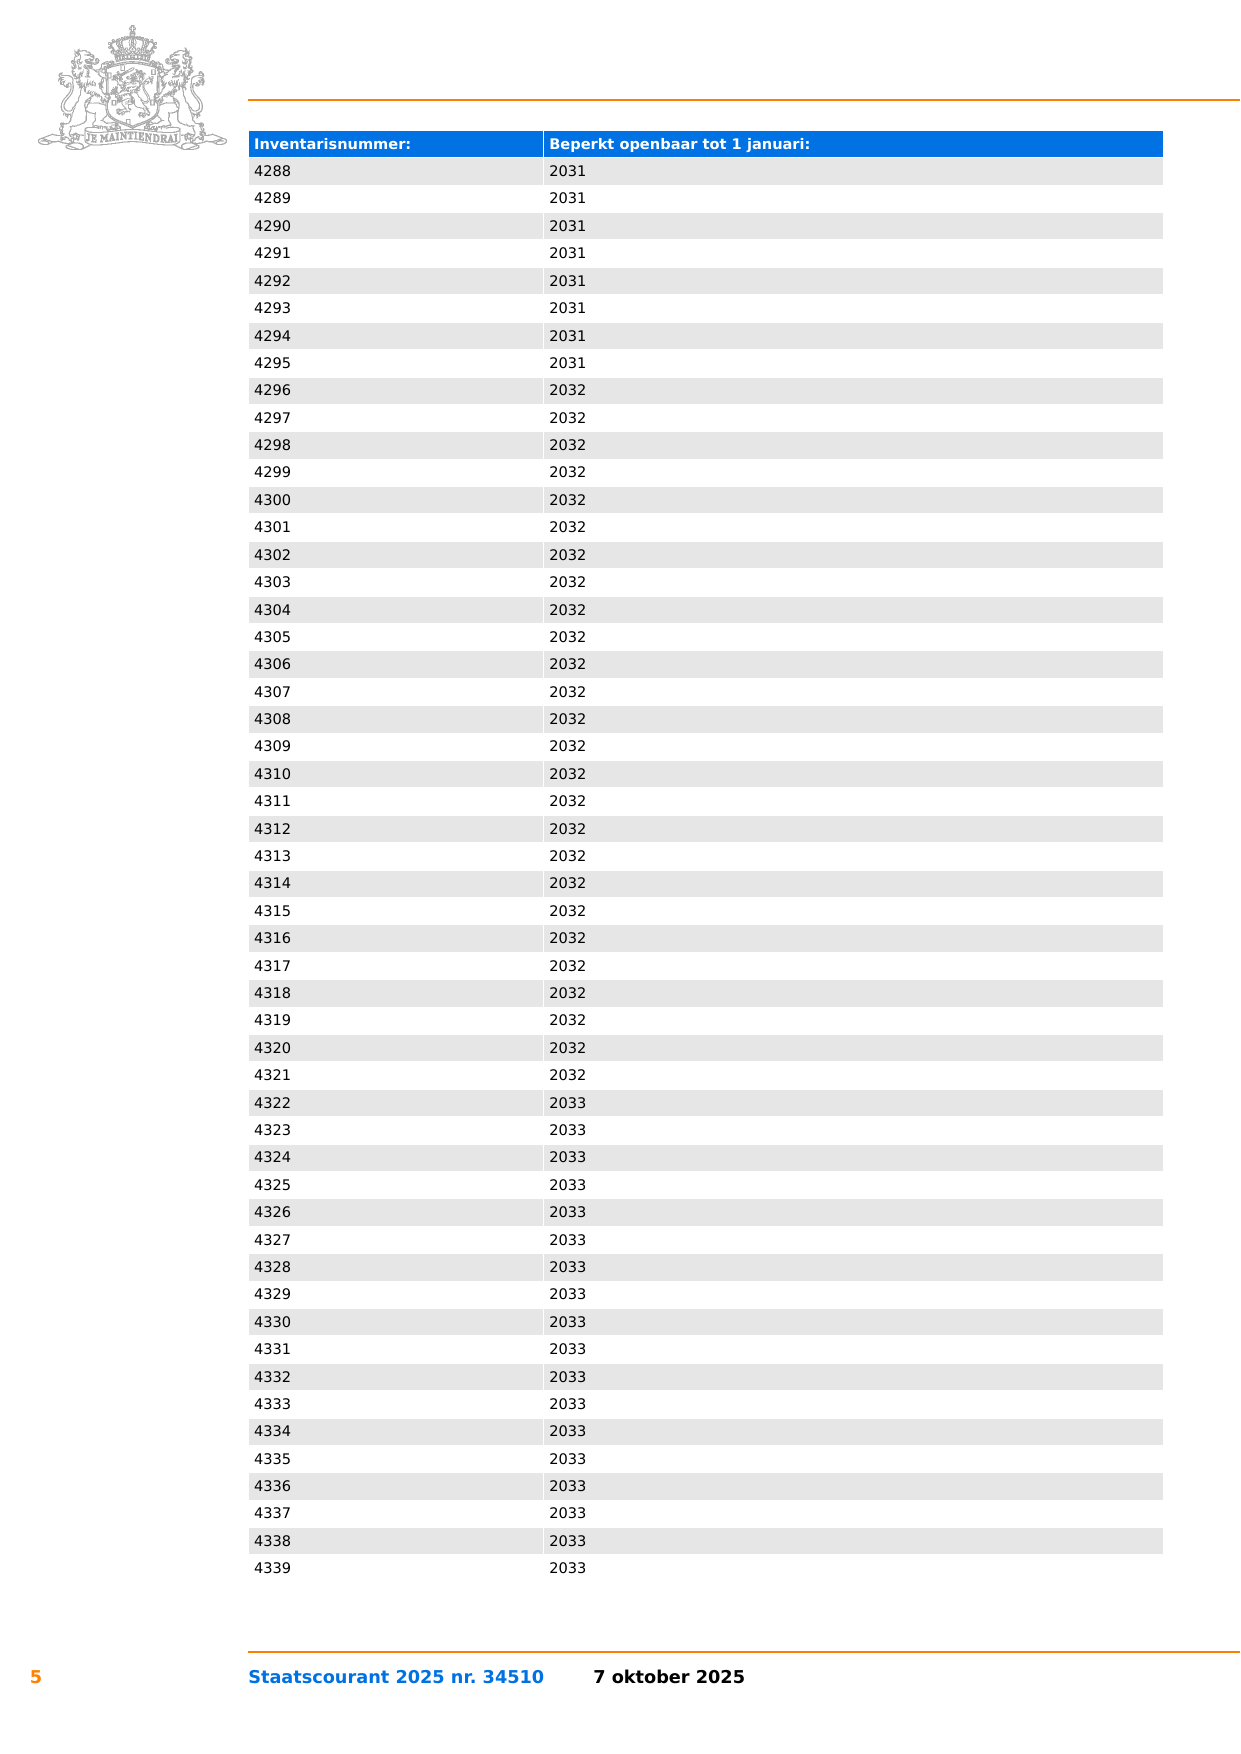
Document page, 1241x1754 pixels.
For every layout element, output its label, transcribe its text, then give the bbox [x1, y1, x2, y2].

table_cell 2033 [544, 1199, 1163, 1226]
table_cell 4288 [249, 158, 543, 185]
table_cell 4331 [249, 1336, 543, 1363]
table_cell 4328 [249, 1254, 543, 1281]
table_cell 4299 [249, 460, 543, 486]
table_cell 4334 [249, 1419, 543, 1445]
table_cell 4313 [249, 843, 543, 869]
table_cell 2031 [544, 186, 1163, 212]
table_cell 2032 [544, 734, 1163, 760]
table_cell 2033 [544, 1117, 1163, 1143]
table_cell 2033 [544, 1528, 1163, 1554]
table_cell 2033 [544, 1473, 1163, 1500]
table_cell 2033 [544, 1364, 1163, 1390]
table_cell 2032 [544, 761, 1163, 787]
table_cell 4316 [249, 925, 543, 952]
table_cell 4333 [249, 1391, 543, 1417]
table_cell 4332 [249, 1364, 543, 1390]
table_cell 2032 [544, 651, 1163, 678]
table_cell 4319 [249, 1008, 543, 1034]
picture [38, 25, 227, 150]
table_cell 2031 [544, 350, 1163, 376]
table_cell 2032 [544, 843, 1163, 869]
table_header Beperkt openbaar tot 1 januari: [544, 131, 1163, 157]
table_cell 2033 [544, 1172, 1163, 1198]
table_cell 4303 [249, 569, 543, 596]
table_cell 2032 [544, 515, 1163, 541]
table_cell 2031 [544, 241, 1163, 267]
table_cell 2033 [544, 1501, 1163, 1527]
table_cell 4330 [249, 1309, 543, 1335]
table_cell 2032 [544, 1008, 1163, 1034]
table_cell 4336 [249, 1473, 543, 1500]
table_cell 2033 [544, 1391, 1163, 1417]
table_cell 2031 [544, 295, 1163, 322]
table_cell 2033 [544, 1227, 1163, 1253]
table_cell 2032 [544, 432, 1163, 459]
table_cell 2032 [544, 542, 1163, 568]
table_cell 2032 [544, 953, 1163, 979]
table_cell 2032 [544, 925, 1163, 952]
table_cell 2031 [544, 323, 1163, 349]
table_cell 2031 [544, 158, 1163, 185]
table_cell 4296 [249, 378, 543, 404]
table_cell 4310 [249, 761, 543, 787]
table_cell 4297 [249, 405, 543, 431]
table_cell 4305 [249, 624, 543, 650]
table_cell 4321 [249, 1063, 543, 1089]
table_cell 4324 [249, 1145, 543, 1171]
table_cell 2032 [544, 816, 1163, 842]
table_cell 4329 [249, 1282, 543, 1308]
table_cell 4290 [249, 213, 543, 239]
table_cell 2031 [544, 213, 1163, 239]
table_cell 2032 [544, 706, 1163, 733]
table_cell 2033 [544, 1254, 1163, 1281]
table_cell 4309 [249, 734, 543, 760]
table_cell 4322 [249, 1090, 543, 1116]
table_cell 2032 [544, 378, 1163, 404]
table_cell 4312 [249, 816, 543, 842]
table_cell 4326 [249, 1199, 543, 1226]
table_cell 4320 [249, 1035, 543, 1061]
table_cell 4327 [249, 1227, 543, 1253]
table_cell 2033 [544, 1446, 1163, 1472]
table_cell 4306 [249, 651, 543, 678]
table_cell 2033 [544, 1145, 1163, 1171]
table_cell 4335 [249, 1446, 543, 1472]
table_cell 4293 [249, 295, 543, 322]
table_cell 4300 [249, 487, 543, 513]
table_cell 2032 [544, 460, 1163, 486]
table_cell 4308 [249, 706, 543, 733]
table_cell 4295 [249, 350, 543, 376]
table_cell 4311 [249, 789, 543, 815]
table_cell 2032 [544, 624, 1163, 650]
table_cell 4289 [249, 186, 543, 212]
table_cell 4337 [249, 1501, 543, 1527]
table_cell 2032 [544, 871, 1163, 897]
table_cell 2033 [544, 1309, 1163, 1335]
table_cell 4294 [249, 323, 543, 349]
table_cell 2032 [544, 1063, 1163, 1089]
table_cell 2032 [544, 679, 1163, 705]
table_cell 4291 [249, 241, 543, 267]
table_cell 2032 [544, 569, 1163, 596]
table_cell 4292 [249, 268, 543, 294]
table_cell 4339 [249, 1556, 543, 1582]
table_cell 2033 [544, 1336, 1163, 1363]
table_cell 2032 [544, 898, 1163, 924]
table_cell 4307 [249, 679, 543, 705]
table_cell 2032 [544, 487, 1163, 513]
table_cell 4302 [249, 542, 543, 568]
table_cell 4315 [249, 898, 543, 924]
table_cell 2031 [544, 268, 1163, 294]
table_cell 2033 [544, 1556, 1163, 1582]
table_cell 4317 [249, 953, 543, 979]
table_cell 4298 [249, 432, 543, 459]
table_cell 4325 [249, 1172, 543, 1198]
table_cell 4323 [249, 1117, 543, 1143]
table_cell 2033 [544, 1282, 1163, 1308]
table_cell 2032 [544, 980, 1163, 1007]
table_cell 4318 [249, 980, 543, 1007]
table_cell 4338 [249, 1528, 543, 1554]
table_cell 4304 [249, 597, 543, 623]
table_cell 2032 [544, 597, 1163, 623]
table_cell 2032 [544, 405, 1163, 431]
table_header Inventarisnummer: [249, 131, 543, 157]
table_cell 4314 [249, 871, 543, 897]
table_cell 4301 [249, 515, 543, 541]
table_cell 2032 [544, 1035, 1163, 1061]
table_cell 2033 [544, 1090, 1163, 1116]
table_cell 2032 [544, 789, 1163, 815]
table_cell 2033 [544, 1419, 1163, 1445]
